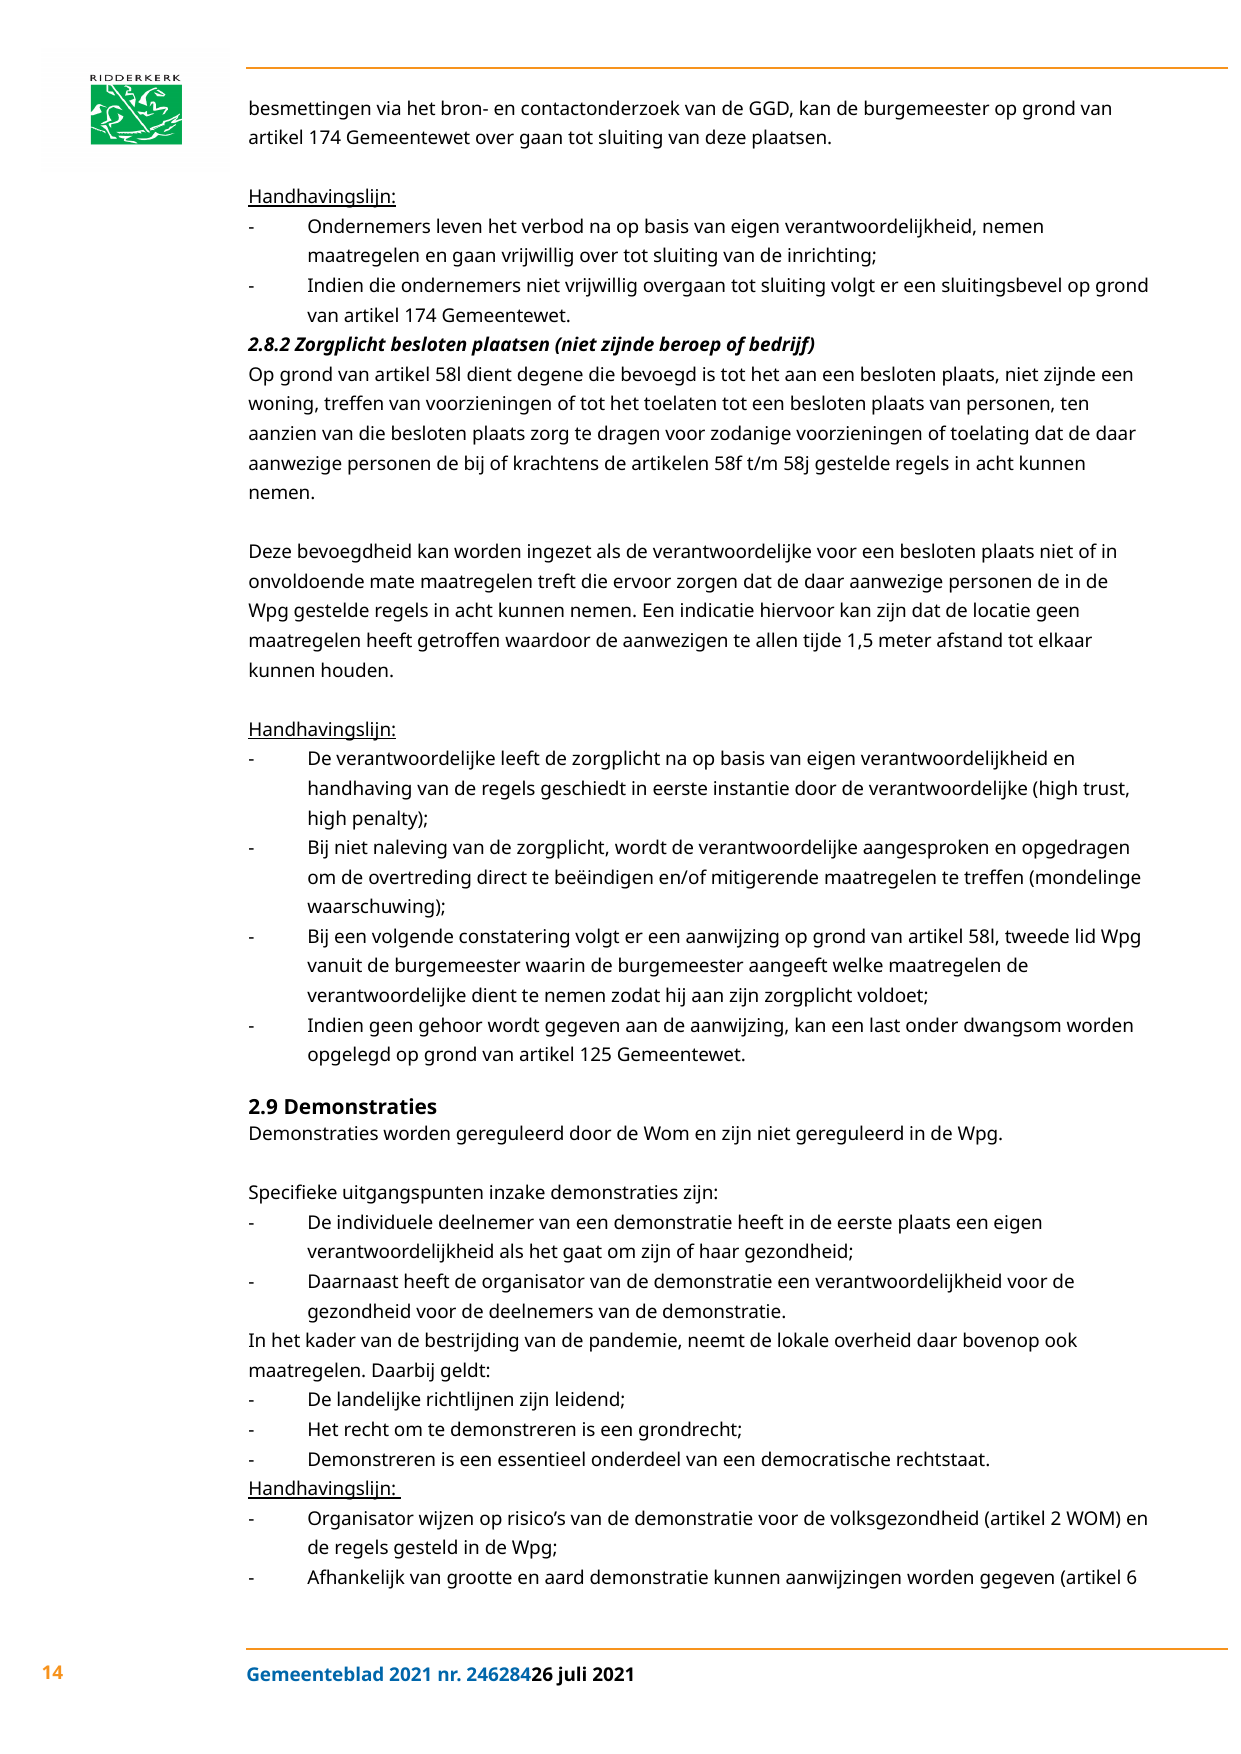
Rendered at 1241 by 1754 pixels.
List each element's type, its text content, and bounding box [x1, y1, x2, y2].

text Demonstraties worden gereguleerd door de Wom en zijn niet gereguleerd in de Wpg. [248, 1120, 1152, 1146]
list Indien die ondernemers niet vrijwillig overgaan tot sluiting volgt er een sluitingsbevel op grond van artikel 174 Gemeentewet. [248, 272, 1152, 328]
list Organisator wijzen op risico’s van de demonstratie voor de volksgezondheid (artikel 2 WOM) en de regels gesteld in de Wpg; [248, 1505, 1152, 1560]
list Daarnaast heeft de organisator van de demonstratie een verantwoordelijkheid voor de gezondheid voor de deelnemers van de demonstratie. [248, 1268, 1152, 1323]
text 2.9 Demonstraties [248, 1092, 1152, 1120]
list Het recht om te demonstreren is een grondrecht; [248, 1416, 1152, 1442]
text besmettingen via het bron- en contactonderzoek van de GGD, kan de burgemeester op grond van artikel 174 Gemeentewet over gaan tot sluiting van deze plaatsen. [248, 95, 1152, 150]
text Op grond van artikel 58l dient degene die bevoegd is tot het aan een besloten plaats, niet zijnde een woning, treffen van voorzieningen of tot het toelaten tot een besloten plaats van personen, ten aanzien van die besloten plaats zorg te dragen voor zodanige voorzieningen of toelating dat de daar aanwezige personen de bij of krachtens de artikelen 58f t/m 58j gestelde regels in acht kunnen nemen. [248, 361, 1152, 505]
text In het kader van de bestrijding van de pandemie, neemt de lokale overheid daar bovenop ook maatregelen. Daarbij geldt: [248, 1327, 1152, 1383]
text Handhavingslijn: [248, 1475, 1152, 1501]
picture [41, 47, 231, 172]
list De landelijke richtlijnen zijn leidend; [248, 1387, 1152, 1412]
text Handhavingslijn: [248, 716, 1152, 742]
list De individuele deelnemer van een demonstratie heeft in de eerste plaats een eigen verantwoordelijkheid als het gaat om zijn of haar gezondheid; [248, 1209, 1152, 1264]
list Bij niet naleving van de zorgplicht, wordt de verantwoordelijke aangesproken en opgedragen om de overtreding direct te beëindigen en/of mitigerende maatregelen te treffen (mondelinge waarschuwing); [248, 834, 1152, 919]
text 2.8.2 Zorgplicht besloten plaatsen (niet zijnde beroep of bedrijf) [248, 331, 1152, 357]
list Demonstreren is een essentieel onderdeel van een democratische rechtstaat. [248, 1446, 1152, 1471]
list De verantwoordelijke leeft de zorgplicht na op basis van eigen verantwoordelijkheid en handhaving van de regels geschiedt in eerste instantie door de verantwoordelijke (high trust, high penalty); [248, 746, 1152, 831]
text Deze bevoegdheid kan worden ingezet als de verantwoordelijke voor een besloten plaats niet of in onvoldoende mate maatregelen treft die ervoor zorgen dat de daar aanwezige personen de in de Wpg gestelde regels in acht kunnen nemen. Een indicatie hiervoor kan zijn dat de locatie geen maatregelen heeft getroffen waardoor de aanwezigen te allen tijde 1,5 meter afstand tot elkaar kunnen houden. [248, 538, 1152, 683]
list Ondernemers leven het verbod na op basis van eigen verantwoordelijkheid, nemen maatregelen en gaan vrijwillig over tot sluiting van de inrichting; [248, 213, 1152, 268]
list Indien geen gehoor wordt gegeven aan de aanwijzing, kan een last onder dwangsom worden opgelegd op grond van artikel 125 Gemeentewet. [248, 1012, 1152, 1067]
text Specifieke uitgangspunten inzake demonstraties zijn: [248, 1179, 1152, 1205]
list Bij een volgende constatering volgt er een aanwijzing op grond van artikel 58l, tweede lid Wpg vanuit de burgemeester waarin de burgemeester aangeeft welke maatregelen de verantwoordelijke dient te nemen zodat hij aan zijn zorgplicht voldoet; [248, 923, 1152, 1008]
list Afhankelijk van grootte en aard demonstratie kunnen aanwijzingen worden gegeven (artikel 6 [248, 1564, 1152, 1590]
text Handhavingslijn: [248, 183, 1152, 209]
